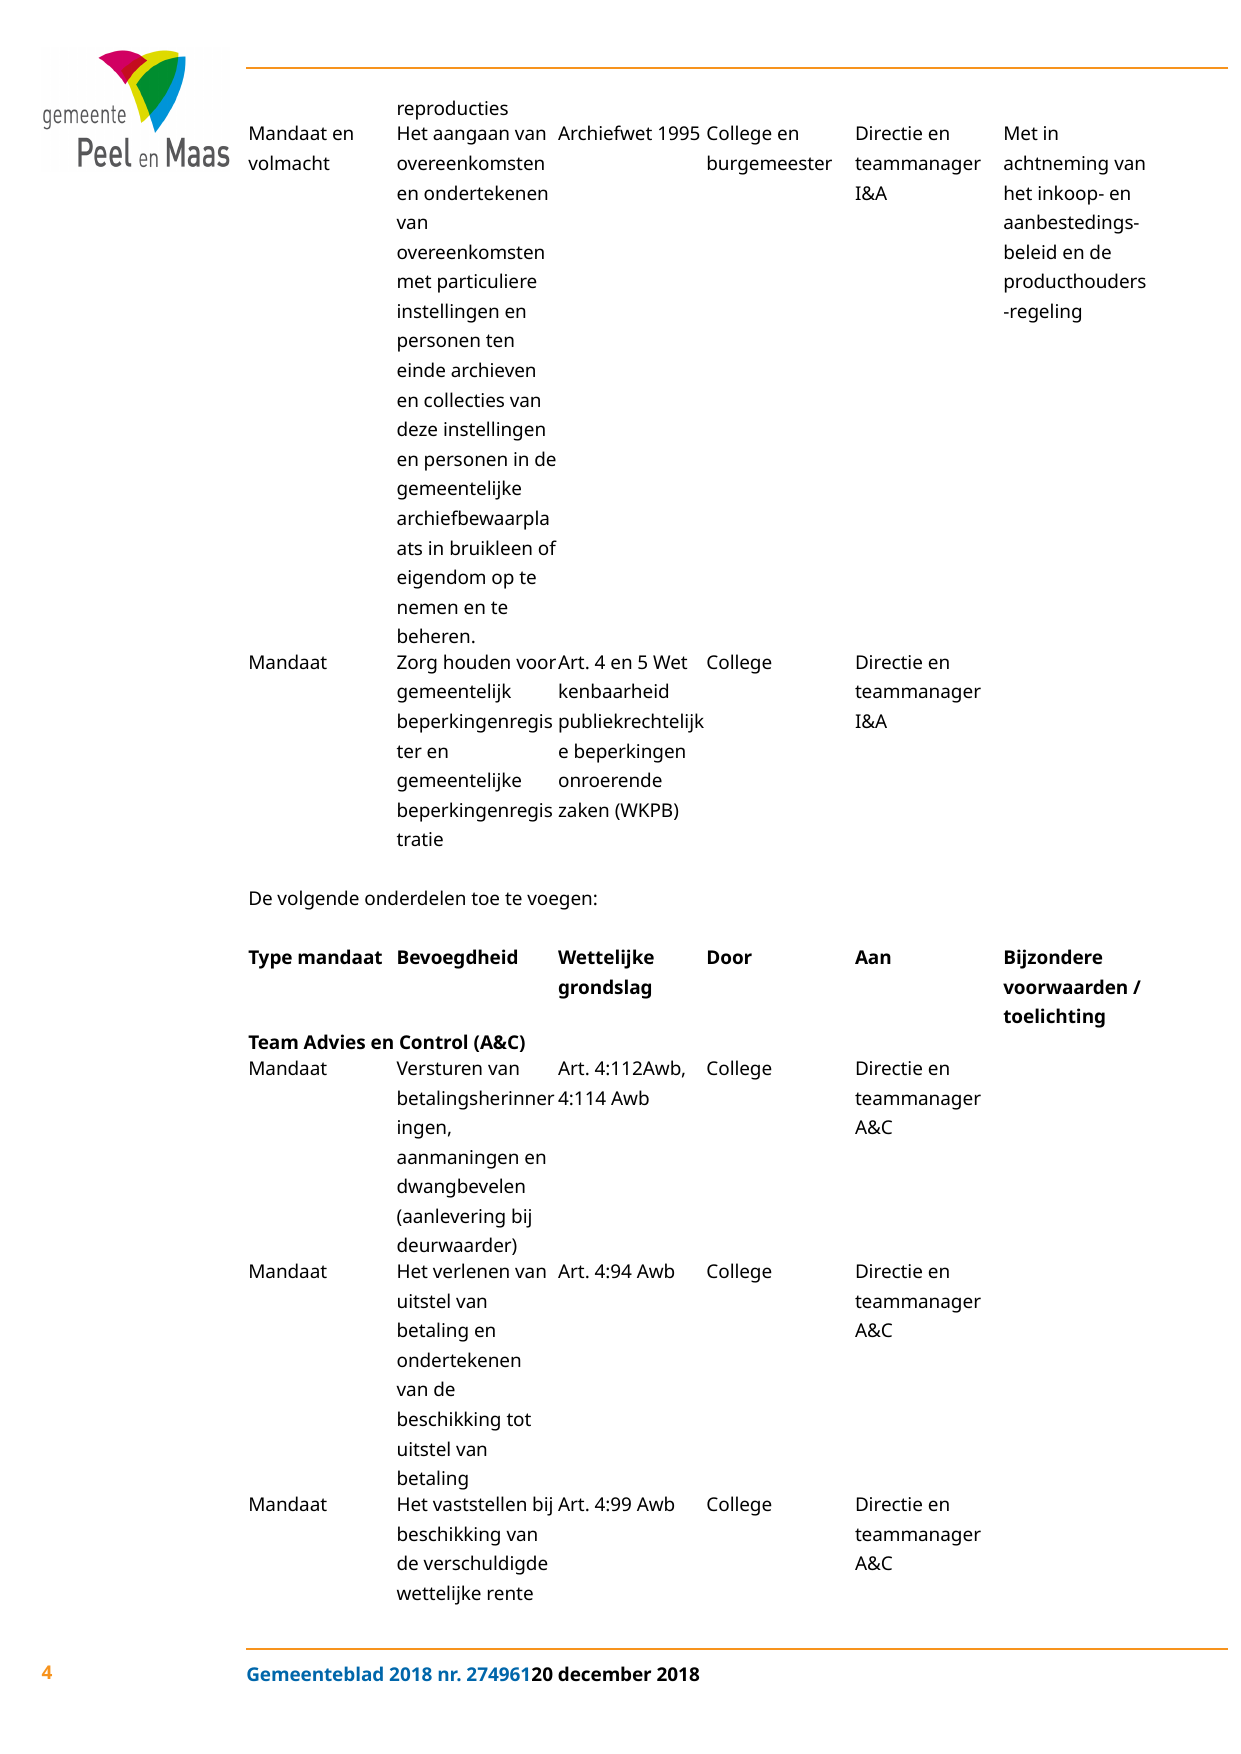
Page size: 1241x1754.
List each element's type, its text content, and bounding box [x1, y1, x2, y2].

table_cell Het vaststellen bij beschikking van de verschuldigde wettelijke rente [396, 1491, 558, 1606]
table_cell [558, 95, 706, 121]
table_cell Art. 4:112Awb, 4:114 Awb [558, 1055, 706, 1258]
table_cell Het verlenen van uitstel van betaling en ondertekenen van de beschikking tot uitstel van betaling [396, 1258, 558, 1491]
picture [41, 47, 231, 172]
table_cell Versturen van betalingsherinneringen, aanmaningen en dwangbevelen (aanlevering bij deurwaarder) [396, 1055, 558, 1258]
table_header Type mandaat [248, 945, 396, 1029]
table_cell Mandaat [248, 1055, 396, 1258]
table_cell Het aangaan van overeenkomsten en ondertekenen van overeenkomsten met particuliere instellingen en personen ten einde archieven en collecties van deze instellingen en personen in de gemeentelijke archiefbewaarplaats in bruikleen of eigendom op te nemen en te beheren. [396, 121, 558, 649]
table_cell Directie en teammanager I&A [855, 121, 1003, 649]
table_cell reproducties [396, 95, 558, 121]
table_cell College [706, 649, 855, 852]
table_cell Directie en teammanager A&C [855, 1258, 1003, 1491]
table_cell [1003, 1055, 1152, 1258]
table_cell Directie en teammanager I&A [855, 649, 1003, 852]
table_cell College en burgemeester [706, 121, 855, 649]
table_cell [706, 95, 855, 121]
table_cell Directie en teammanager A&C [855, 1055, 1003, 1258]
table_header Bevoegdheid [396, 945, 558, 1029]
table_cell Art. 4:94 Awb [558, 1258, 706, 1491]
table_cell Zorg houden voor gemeentelijk beperkingenregister en gemeentelijke beperkingenregistratie [396, 649, 558, 852]
table_cell Met in achtneming van het inkoop- en aanbestedings-beleid en de producthouders-regeling [1003, 121, 1152, 649]
text De volgende onderdelen toe te voegen: [248, 885, 1152, 911]
table_cell [1003, 95, 1152, 121]
table_cell Directie en teammanager A&C [855, 1491, 1003, 1606]
table_header Aan [855, 945, 1003, 1029]
table_cell Team Advies en Control (A&C) [248, 1029, 1152, 1055]
table_cell [1003, 649, 1152, 852]
table_header Bijzondere voorwaarden / toelichting [1003, 945, 1152, 1029]
table_cell [1003, 1491, 1152, 1606]
table_cell Mandaat en volmacht [248, 121, 396, 649]
table_cell College [706, 1055, 855, 1258]
table_cell College [706, 1258, 855, 1491]
table_cell College [706, 1491, 855, 1606]
table_cell Mandaat [248, 649, 396, 852]
table_cell [248, 95, 396, 121]
table_header Wettelijke grondslag [558, 945, 706, 1029]
table_cell Art. 4 en 5 Wet kenbaarheid publiekrechtelijke beperkingen onroerende zaken (WKPB) [558, 649, 706, 852]
table_cell Mandaat [248, 1258, 396, 1491]
table_cell Art. 4:99 Awb [558, 1491, 706, 1606]
table_header Door [706, 945, 855, 1029]
table_cell [1003, 1258, 1152, 1491]
table_cell Mandaat [248, 1491, 396, 1606]
table_cell Archiefwet 1995 [558, 121, 706, 649]
table_cell [855, 95, 1003, 121]
